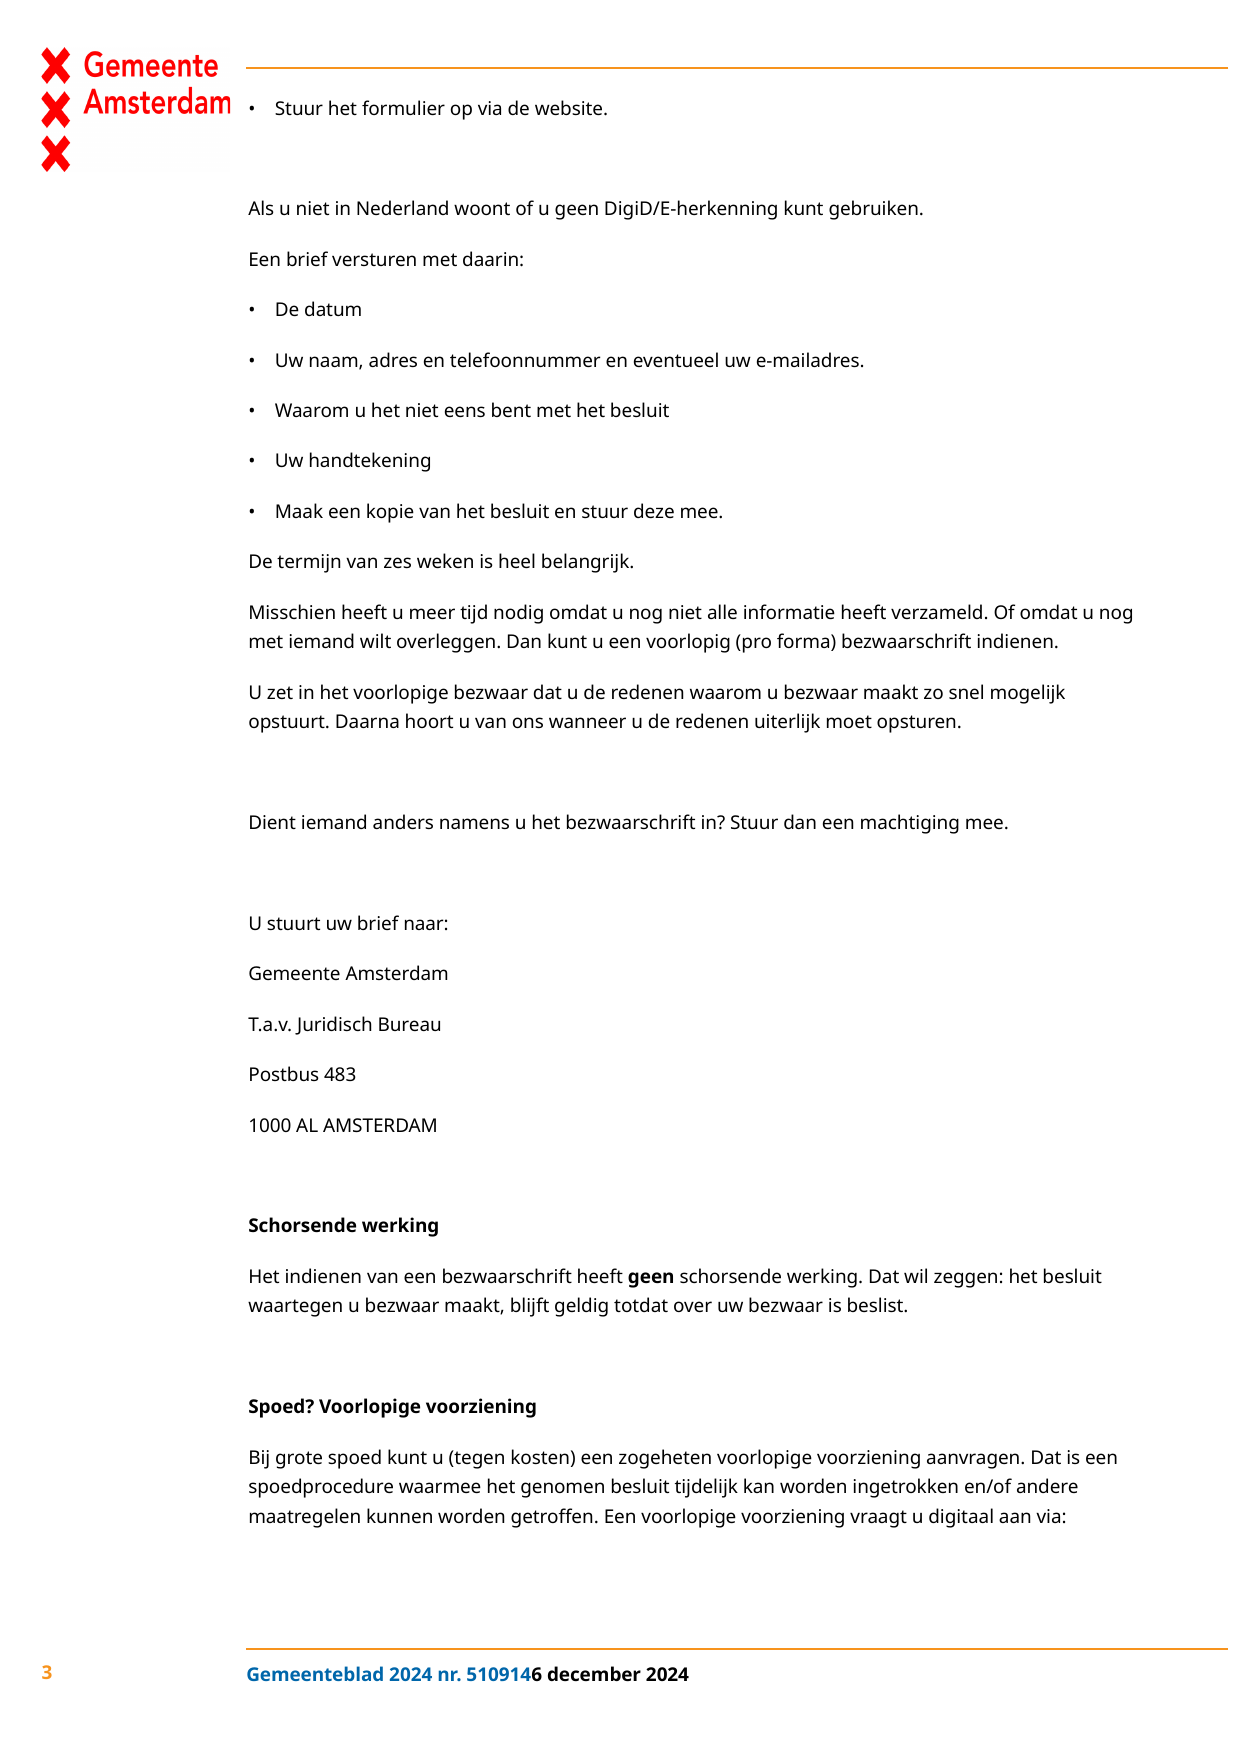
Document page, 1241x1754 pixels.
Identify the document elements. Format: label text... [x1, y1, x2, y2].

text Bij grote spoed kunt u (tegen kosten) een zogeheten voorlopige voorziening aanvragen. Dat is een spoedprocedure waarmee het genomen besluit tijdelijk kan worden ingetrokken en/of andere maatregelen kunnen worden getroffen. Een voorlopige voorziening vraagt u digitaal aan via: [248, 1444, 1152, 1529]
text Dient iemand anders namens u het bezwaarschrift in? Stuur dan een machtiging mee. [248, 809, 1152, 835]
text Gemeente Amsterdam [248, 961, 1152, 986]
text 1000 AL AMSTERDAM [248, 1112, 1152, 1138]
text T.a.v. Juridisch Bureau [248, 1011, 1152, 1037]
text • Stuur het formulier op via de website. [248, 95, 1152, 121]
text Postbus 483 [248, 1061, 1152, 1087]
text • De datum [248, 296, 1152, 322]
text Als u niet in Nederland woont of u geen DigiD/E-herkenning kunt gebruiken. [248, 196, 1152, 221]
text Een brief versturen met daarin: [248, 246, 1152, 272]
text • Waarom u het niet eens bent met het besluit [248, 397, 1152, 423]
text Het indienen van een bezwaarschrift heeft geen schorsende werking. Dat wil zeggen: het besluit waartegen u bezwaar maakt, blijft geldig totdat over uw bezwaar is beslist. [248, 1263, 1152, 1318]
text • Uw naam, adres en telefoonnummer en eventueel uw e-mailadres. [248, 347, 1152, 373]
picture [41, 47, 231, 172]
text Misschien heeft u meer tijd nodig omdat u nog niet alle informatie heeft verzameld. Of omdat u nog met iemand wilt overleggen. Dan kunt u een voorlopig (pro forma) bezwaarschrift indienen. [248, 599, 1152, 654]
text • Maak een kopie van het besluit en stuur deze mee. [248, 498, 1152, 524]
text Spoed? Voorlopige voorziening [248, 1393, 1152, 1419]
text Schorsende werking [248, 1213, 1152, 1238]
text U stuurt uw brief naar: [248, 910, 1152, 936]
text De termijn van zes weken is heel belangrijk. [248, 548, 1152, 574]
text U zet in het voorlopige bezwaar dat u de redenen waarom u bezwaar maakt zo snel mogelijk opstuurt. Daarna hoort u van ons wanneer u de redenen uiterlijk moet opsturen. [248, 679, 1152, 734]
text • Uw handtekening [248, 448, 1152, 473]
